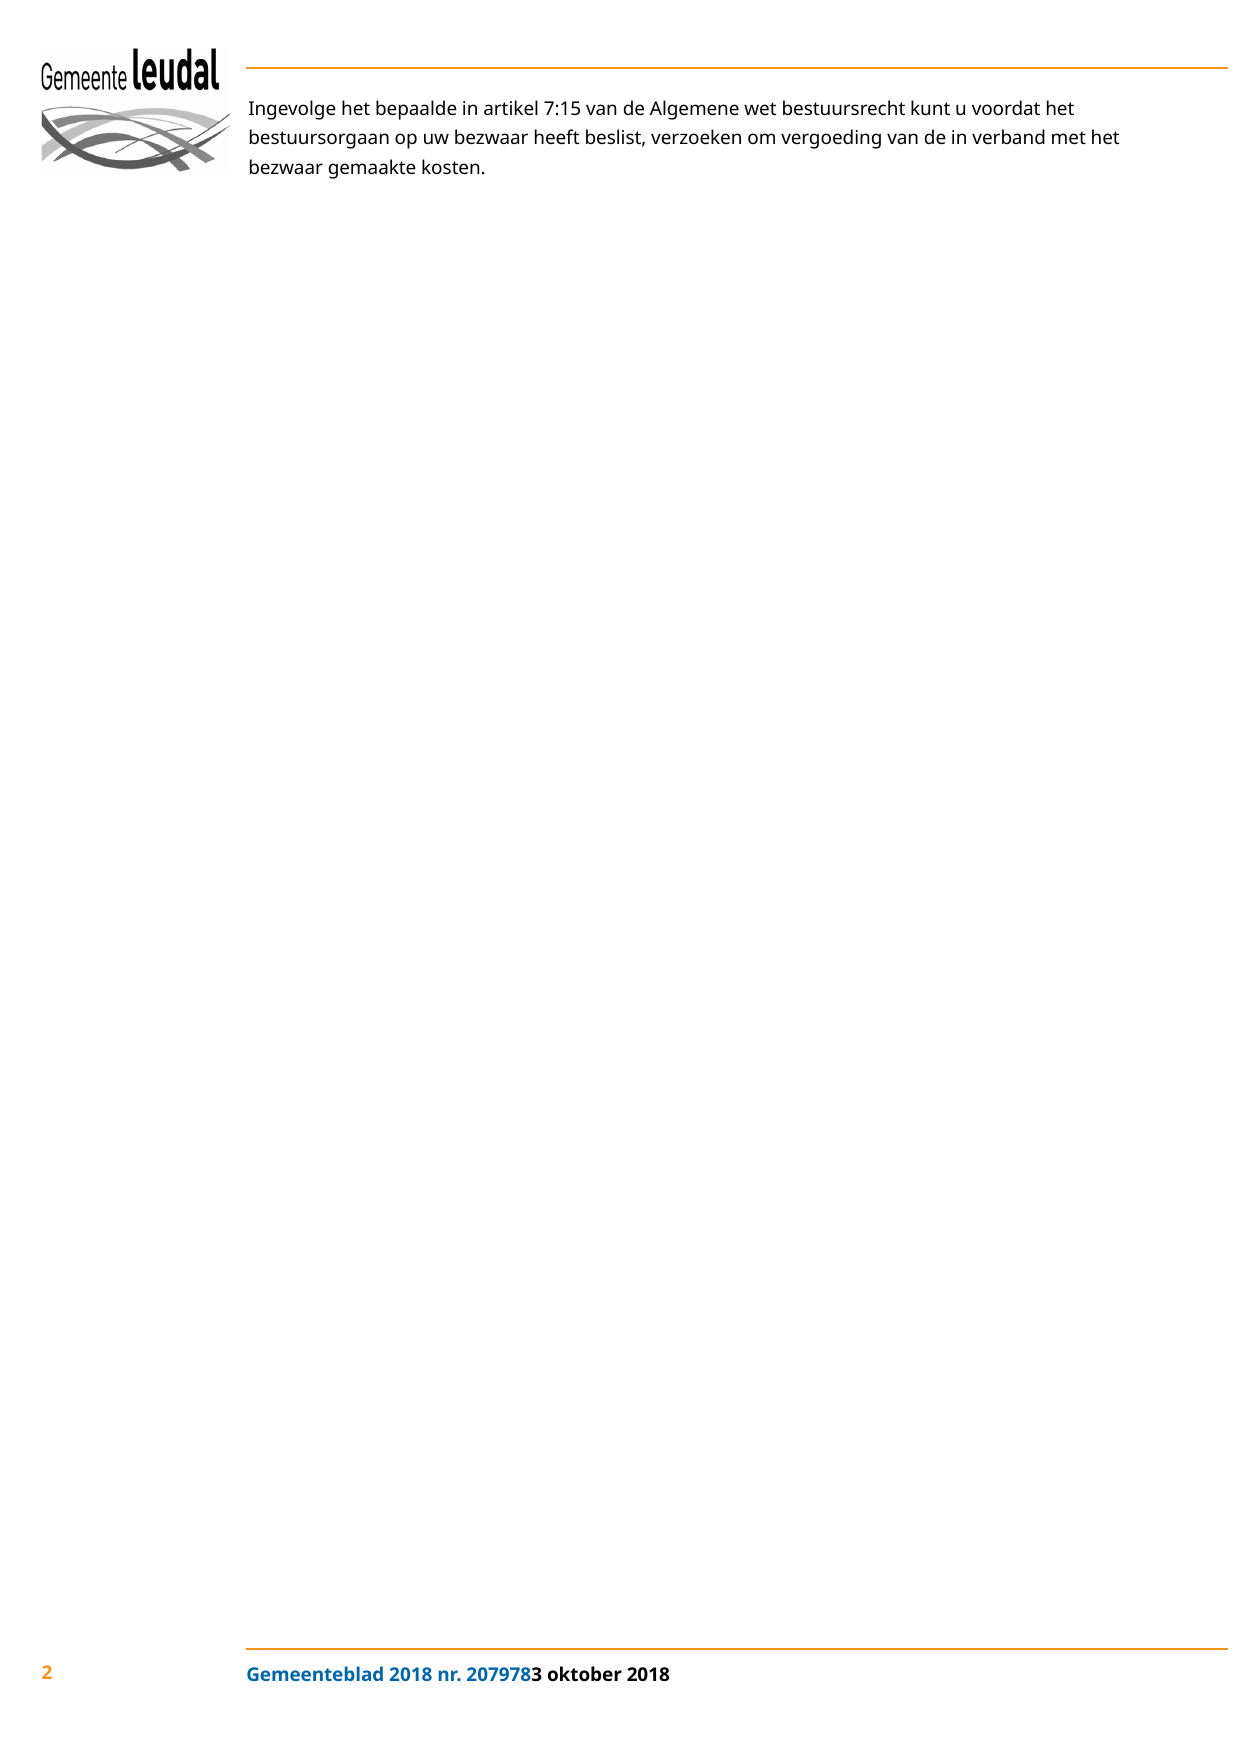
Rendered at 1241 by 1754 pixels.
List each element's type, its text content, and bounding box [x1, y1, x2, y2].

picture [41, 47, 231, 172]
text Ingevolge het bepaalde in artikel 7:15 van de Algemene wet bestuursrecht kunt u voordat het bestuursorgaan op uw bezwaar heeft beslist, verzoeken om vergoeding van de in verband met het bezwaar gemaakte kosten. [248, 95, 1152, 180]
